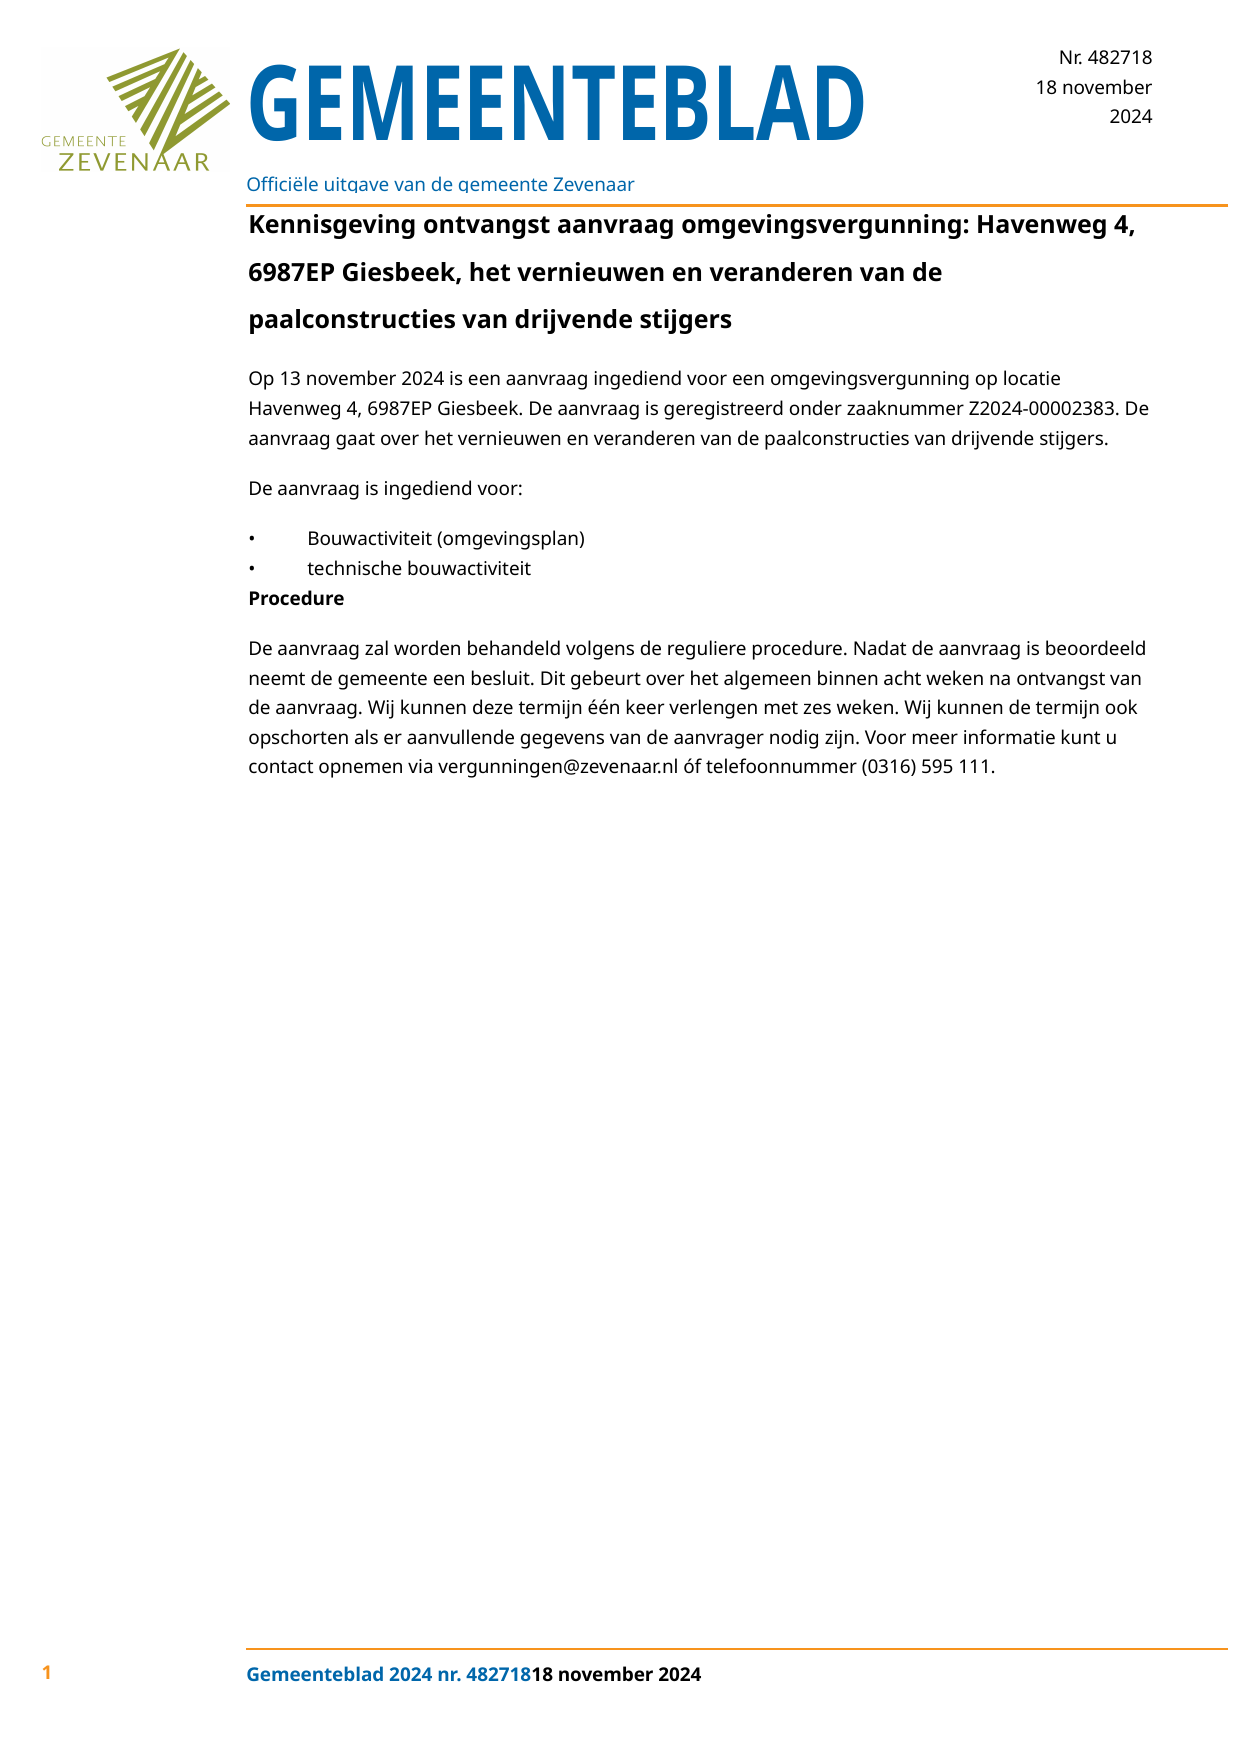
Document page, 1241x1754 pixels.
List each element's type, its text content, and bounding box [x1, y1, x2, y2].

list technische bouwactiviteit [248, 555, 1152, 581]
picture [41, 47, 231, 172]
text De aanvraag is ingediend voor: [248, 475, 1152, 501]
text Kennisgeving ontvangst aanvraag omgevingsvergunning: Havenweg 4, 6987EP Giesbeek, het vernieuwen en veranderen van de paalconstructies van drijvende stijgers [248, 207, 1152, 336]
list Bouwactiviteit (omgevingsplan) [248, 526, 1152, 551]
text Procedure [248, 585, 1152, 610]
text De aanvraag zal worden behandeld volgens de reguliere procedure. Nadat de aanvraag is beoordeeld neemt de gemeente een besluit. Dit gebeurt over het algemeen binnen acht weken na ontvangst van de aanvraag. Wij kunnen deze termijn één keer verlengen met zes weken. Wij kunnen de termijn ook opschorten als er aanvullende gegevens van de aanvrager nodig zijn. Voor meer informatie kunt u contact opnemen via vergunningen@zevenaar.nl óf telefoonnummer (0316) 595 111. [248, 635, 1152, 779]
text Op 13 november 2024 is een aanvraag ingediend voor een omgevingsvergunning op locatie Havenweg 4, 6987EP Giesbeek. De aanvraag is geregistreerd onder zaaknummer Z2024-00002383. De aanvraag gaat over het vernieuwen en veranderen van de paalconstructies van drijvende stijgers. [248, 366, 1152, 450]
